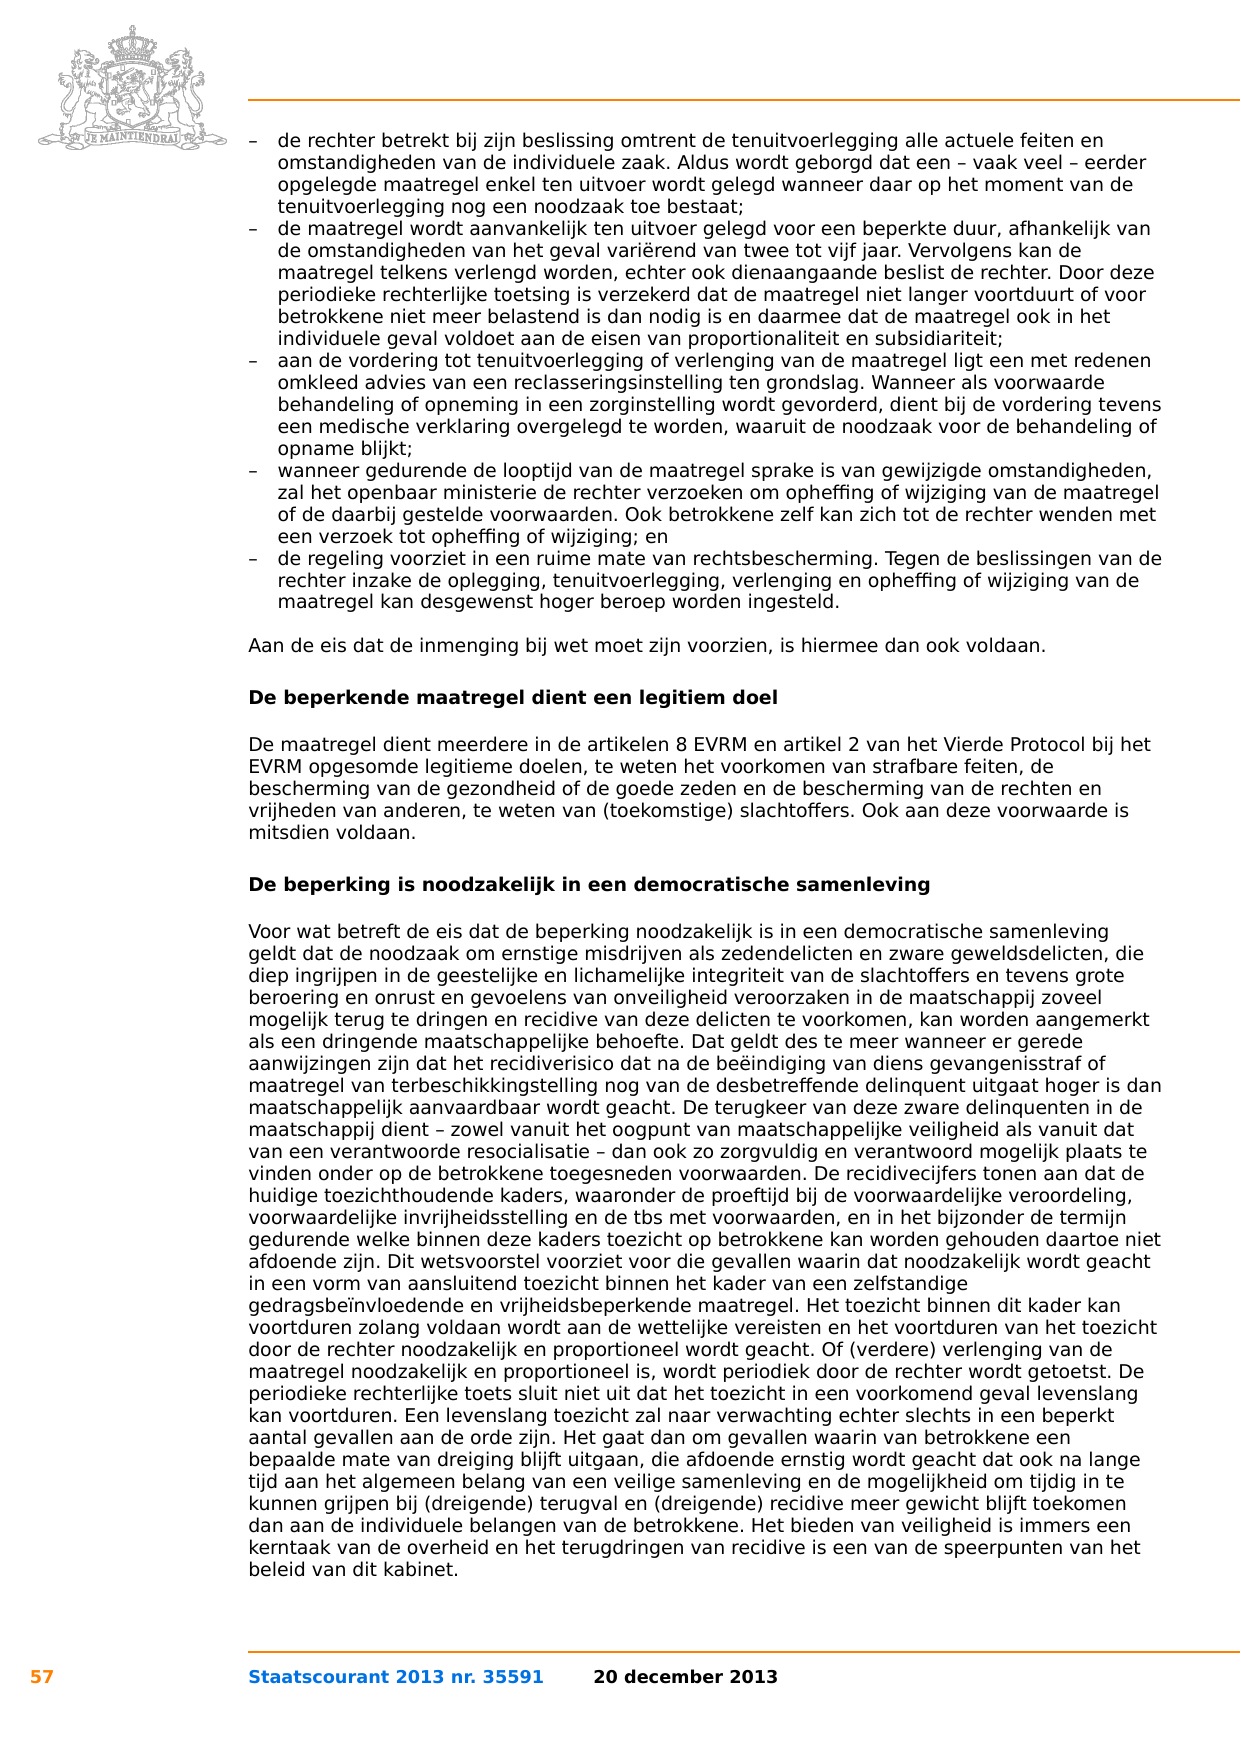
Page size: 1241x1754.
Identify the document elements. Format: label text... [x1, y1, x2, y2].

text – de regeling voorziet in een ruime mate van rechtsbescherming. Tegen de beslissingen van de rechter inzake de oplegging, tenuitvoerlegging, verlenging en opheffing of wijziging van de maatregel kan desgewenst hoger beroep worden ingesteld. [248, 547, 1163, 613]
text – de maatregel wordt aanvankelijk ten uitvoer gelegd voor een beperkte duur, afhankelijk van de omstandigheden van het geval variërend van twee tot vijf jaar. Vervolgens kan de maatregel telkens verlengd worden, echter ook dienaangaande beslist de rechter. Door deze periodieke rechterlijke toetsing is verzekerd dat de maatregel niet langer voortduurt of voor betrokkene niet meer belastend is dan nodig is en daarmee dat de maatregel ook in het individuele geval voldoet aan de eisen van proportionaliteit en subsidiariteit; [248, 218, 1163, 350]
text Aan de eis dat de inmenging bij wet moet zijn voorzien, is hiermee dan ook voldaan. [248, 635, 1163, 657]
subtitle De beperking is noodzakelijk in een democratische samenleving [248, 874, 1163, 896]
text – de rechter betrekt bij zijn beslissing omtrent de tenuitvoerlegging alle actuele feiten en omstandigheden van de individuele zaak. Aldus wordt geborgd dat een – vaak veel – eerder opgelegde maatregel enkel ten uitvoer wordt gelegd wanneer daar op het moment van de tenuitvoerlegging nog een noodzaak toe bestaat; [248, 130, 1163, 218]
picture [38, 25, 227, 150]
text – aan de vordering tot tenuitvoerlegging of verlenging van de maatregel ligt een met redenen omkleed advies van een reclasseringsinstelling ten grondslag. Wanneer als voorwaarde behandeling of opneming in een zorginstelling wordt gevorderd, dient bij de vordering tevens een medische verklaring overgelegd te worden, waaruit de noodzaak voor de behandeling of opname blijkt; [248, 350, 1163, 459]
text De maatregel dient meerdere in de artikelen 8 EVRM en artikel 2 van het Vierde Protocol bij het EVRM opgesomde legitieme doelen, te weten het voorkomen van strafbare feiten, de bescherming van de gezondheid of de goede zeden en de bescherming van de rechten en vrijheden van anderen, te weten van (toekomstige) slachtoffers. Ook aan deze voorwaarde is mitsdien voldaan. [248, 734, 1163, 844]
text Voor wat betreft de eis dat de beperking noodzakelijk is in een democratische samenleving geldt dat de noodzaak om ernstige misdrijven als zedendelicten en zware geweldsdelicten, die diep ingrijpen in de geestelijke en lichamelijke integriteit van de slachtoffers en tevens grote beroering en onrust en gevoelens van onveiligheid veroorzaken in de maatschappij zoveel mogelijk terug te dringen en recidive van deze delicten te voorkomen, kan worden aangemerkt als een dringende maatschappelijke behoefte. Dat geldt des te meer wanneer er gerede aanwijzingen zijn dat het recidiverisico dat na de beëindiging van diens gevangenisstraf of maatregel van terbeschikkingstelling nog van de desbetreffende delinquent uitgaat hoger is dan maatschappelijk aanvaardbaar wordt geacht. De terugkeer van deze zware delinquenten in de maatschappij dient – zowel vanuit het oogpunt van maatschappelijke veiligheid als vanuit dat van een verantwoorde resocialisatie – dan ook zo zorgvuldig en verantwoord mogelijk plaats te vinden onder op de betrokkene toegesneden voorwaarden. De recidivecijfers tonen aan dat de huidige toezichthoudende kaders, waaronder de proeftijd bij de voorwaardelijke veroordeling, voorwaardelijke invrijheidsstelling en de tbs met voorwaarden, en in het bijzonder de termijn gedurende welke binnen deze kaders toezicht op betrokkene kan worden gehouden daartoe niet afdoende zijn. Dit wetsvoorstel voorziet voor die gevallen waarin dat noodzakelijk wordt geacht in een vorm van aansluitend toezicht binnen het kader van een zelfstandige gedragsbeïnvloedende en vrijheidsbeperkende maatregel. Het toezicht binnen dit kader kan voortduren zolang voldaan wordt aan de wettelijke vereisten en het voortduren van het toezicht door de rechter noodzakelijk en proportioneel wordt geacht. Of (verdere) verlenging van de maatregel noodzakelijk en proportioneel is, wordt periodiek door de rechter wordt getoetst. De periodieke rechterlijke toets sluit niet uit dat het toezicht in een voorkomend geval levenslang kan voortduren. Een levenslang toezicht zal naar verwachting echter slechts in een beperkt aantal gevallen aan de orde zijn. Het gaat dan om gevallen waarin van betrokkene een bepaalde mate van dreiging blijft uitgaan, die afdoende ernstig wordt geacht dat ook na lange tijd aan het algemeen belang van een veilige samenleving en de mogelijkheid om tijdig in te kunnen grijpen bij (dreigende) terugval en (dreigende) recidive meer gewicht blijft toekomen dan aan de individuele belangen van de betrokkene. Het bieden van veiligheid is immers een kerntaak van de overheid en het terugdringen van recidive is een van de speerpunten van het beleid van dit kabinet. [248, 921, 1163, 1581]
text – wanneer gedurende de looptijd van de maatregel sprake is van gewijzigde omstandigheden, zal het openbaar ministerie de rechter verzoeken om opheffing of wijziging van de maatregel of de daarbij gestelde voorwaarden. Ook betrokkene zelf kan zich tot de rechter wenden met een verzoek tot opheffing of wijziging; en [248, 459, 1163, 547]
subtitle De beperkende maatregel dient een legitiem doel [248, 687, 1163, 709]
